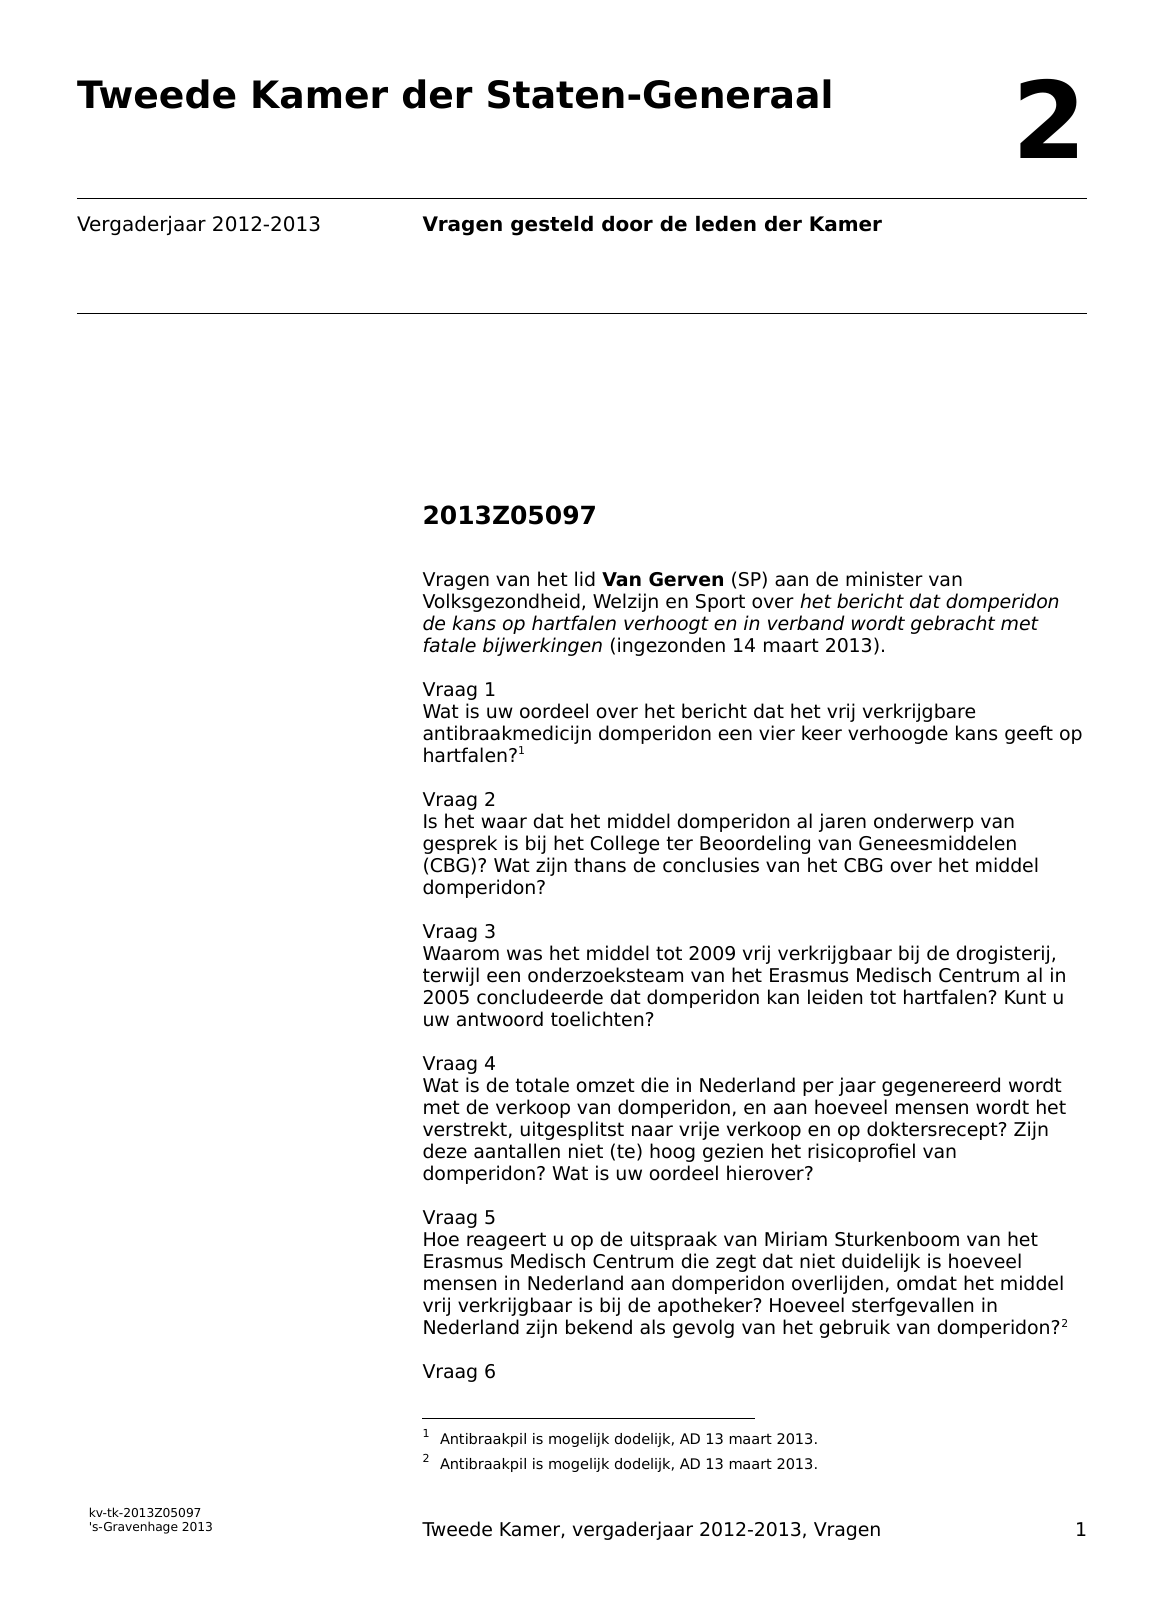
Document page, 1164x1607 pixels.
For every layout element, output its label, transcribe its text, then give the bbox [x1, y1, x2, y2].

text Vraag 4 [422, 1053, 1087, 1075]
table_header 2 [886, 59, 1087, 198]
table_header Tweede Kamer der Staten-Generaal [77, 59, 886, 198]
table_cell Vergaderjaar 2012-2013 [77, 199, 422, 313]
text Antibraakpil is mogelijk dodelijk, AD 13 maart 2013. [422, 1427, 1087, 1449]
text Antibraakpil is mogelijk dodelijk, AD 13 maart 2013. [422, 1452, 1087, 1474]
text Vraag 6 [422, 1361, 1087, 1383]
text Waarom was het middel tot 2009 vrij verkrijgbaar bij de drogisterij, terwijl een onderzoeksteam van het Erasmus Medisch Centrum al in 2005 concludeerde dat domperidon kan leiden tot hartfalen? Kunt u uw antwoord toelichten? [422, 943, 1087, 1031]
text 2013Z05097 [422, 501, 1087, 531]
text 's-Gravenhage 2013 [88, 1520, 323, 1534]
text Vraag 3 [422, 921, 1087, 943]
text Hoe reageert u op de uitspraak van Miriam Sturkenboom van het Erasmus Medisch Centrum die zegt dat niet duidelijk is hoeveel mensen in Nederland aan domperidon overlijden, omdat het middel vrij verkrijgbaar is bij de apotheker? Hoeveel sterfgevallen in Nederland zijn bekend als gevolg van het gebruik van domperidon? [422, 1229, 1087, 1339]
table_cell Vragen gesteld door de leden der Kamer [422, 199, 1087, 313]
text Vraag 1 [422, 679, 1087, 701]
text kv-tk-2013Z05097 [88, 1506, 323, 1520]
text Wat is de totale omzet die in Nederland per jaar gegenereerd wordt met de verkoop van domperidon, en aan hoeveel mensen wordt het verstrekt, uitgesplitst naar vrije verkoop en op doktersrecept? Zijn deze aantallen niet (te) hoog gezien het risicoprofiel van domperidon? Wat is uw oordeel hierover? [422, 1075, 1087, 1185]
text Vraag 5 [422, 1207, 1087, 1229]
text Vragen van het lid Van Gerven (SP) aan de minister van Volksgezondheid, Welzijn en Sport over het bericht dat domperidon de kans op hartfalen verhoogt en in verband wordt gebracht met fatale bijwerkingen (ingezonden 14 maart 2013). [422, 569, 1087, 657]
text Is het waar dat het middel domperidon al jaren onderwerp van gesprek is bij het College ter Beoordeling van Geneesmiddelen (CBG)? Wat zijn thans de conclusies van het CBG over het middel domperidon? [422, 811, 1087, 899]
text Vraag 2 [422, 789, 1087, 811]
text Wat is uw oordeel over het bericht dat het vrij verkrijgbare antibraakmedicijn domperidon een vier keer verhoogde kans geeft op hartfalen? [422, 701, 1087, 767]
